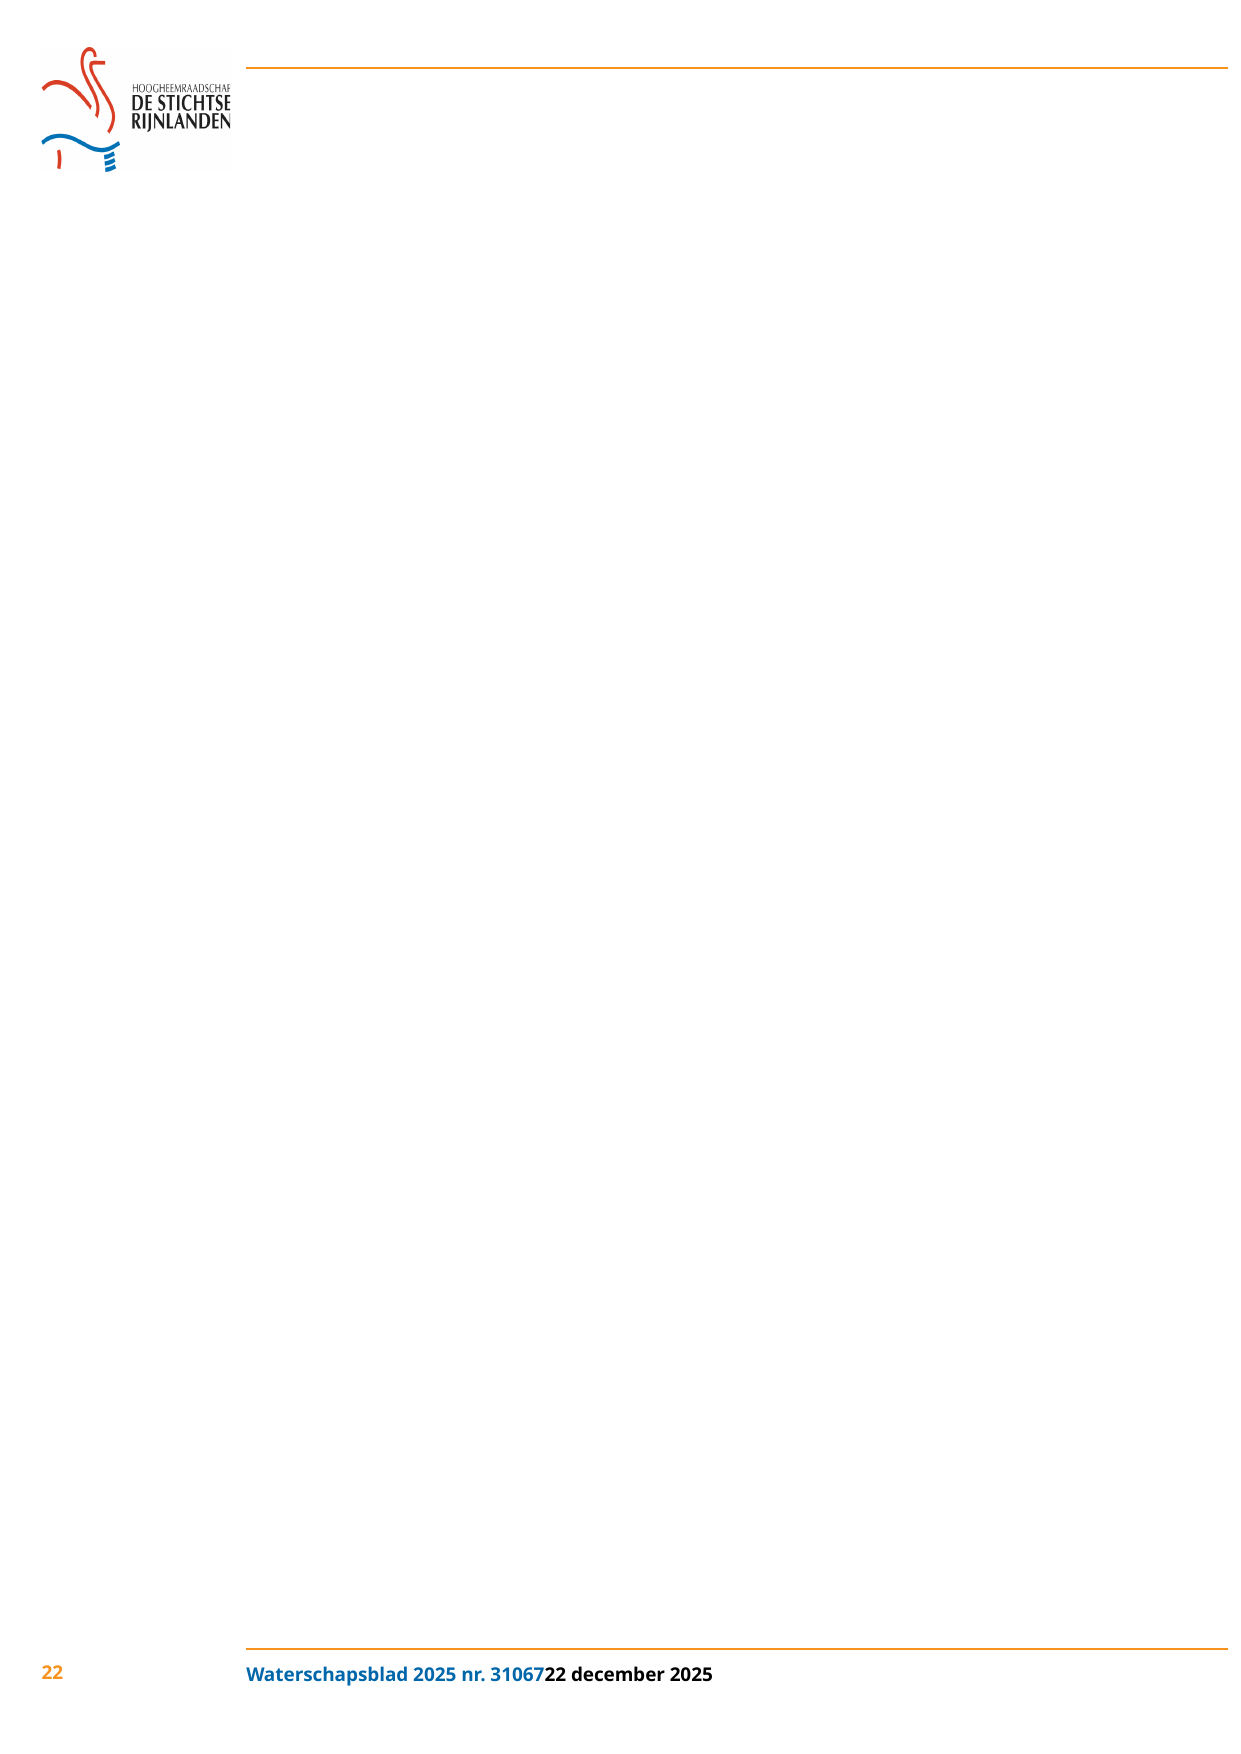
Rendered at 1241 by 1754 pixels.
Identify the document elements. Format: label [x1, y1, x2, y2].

picture [41, 47, 231, 172]
